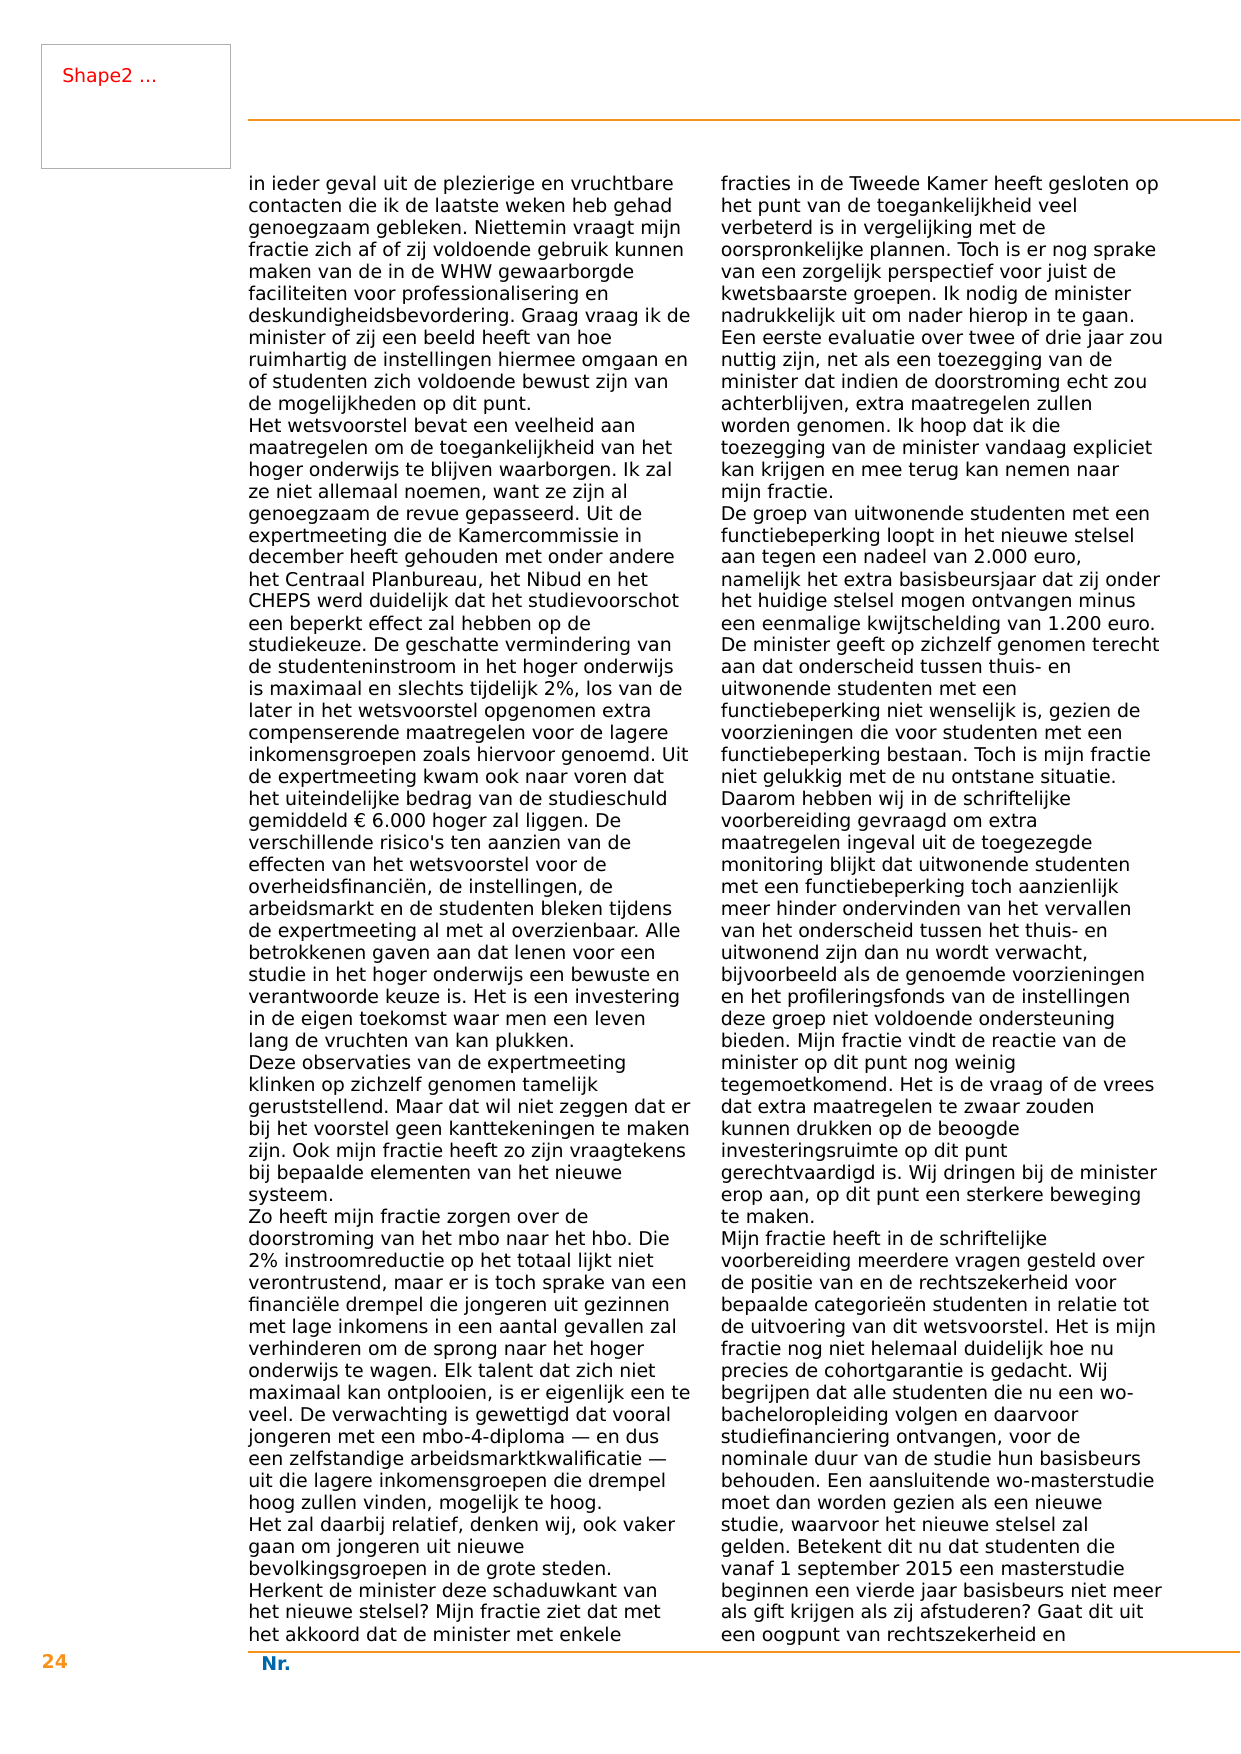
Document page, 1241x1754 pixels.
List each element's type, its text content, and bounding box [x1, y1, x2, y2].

text Deze observaties van de expertmeeting klinken op zichzelf genomen tamelijk geruststellend. Maar dat wil niet zeggen dat er bij het voorstel geen kanttekeningen te maken zijn. Ook mijn fractie heeft zo zijn vraagtekens bij bepaalde elementen van het nieuwe systeem. [248, 1052, 691, 1206]
text Het zal daarbij relatief, denken wij, ook vaker gaan om jongeren uit nieuwe bevolkingsgroepen in de grote steden. Herkent de minister deze schaduwkant van het nieuwe stelsel? Mijn fractie ziet dat met het akkoord dat de minister met enkele [248, 1513, 691, 1645]
text fracties in de Tweede Kamer heeft gesloten op het punt van de toegankelijkheid veel verbeterd is in vergelijking met de oorspronkelijke plannen. Toch is er nog sprake van een zorgelijk perspectief voor juist de kwetsbaarste groepen. Ik nodig de minister nadrukkelijk uit om nader hierop in te gaan. Een eerste evaluatie over twee of drie jaar zou nuttig zijn, net als een toezegging van de minister dat indien de doorstroming echt zou achterblijven, extra maatregelen zullen worden genomen. Ik hoop dat ik die toezegging van de minister vandaag expliciet kan krijgen en mee terug kan nemen naar mijn fractie. [721, 173, 1163, 502]
text De groep van uitwonende studenten met een functiebeperking loopt in het nieuwe stelsel aan tegen een nadeel van 2.000 euro, namelijk het extra basisbeursjaar dat zij onder het huidige stelsel mogen ontvangen minus een eenmalige kwijtschelding van 1.200 euro. De minister geeft op zichzelf genomen terecht aan dat onderscheid tussen thuis- en uitwonende studenten met een functiebeperking niet wenselijk is, gezien de voorzieningen die voor studenten met een functiebeperking bestaan. Toch is mijn fractie niet gelukkig met de nu ontstane situatie. Daarom hebben wij in de schriftelijke voorbereiding gevraagd om extra maatregelen ingeval uit de toegezegde monitoring blijkt dat uitwonende studenten met een functiebeperking toch aanzienlijk meer hinder ondervinden van het vervallen van het onderscheid tussen het thuis- en uitwonend zijn dan nu wordt verwacht, bijvoorbeeld als de genoemde voorzieningen en het profileringsfonds van de instellingen deze groep niet voldoende ondersteuning bieden. Mijn fractie vindt de reactie van de minister op dit punt nog weinig tegemoetkomend. Het is de vraag of de vrees dat extra maatregelen te zwaar zouden kunnen drukken op de beoogde investeringsruimte op dit punt gerechtvaardigd is. Wij dringen bij de minister erop aan, op dit punt een sterkere beweging te maken. [721, 502, 1163, 1228]
text Zo heeft mijn fractie zorgen over de doorstroming van het mbo naar het hbo. Die 2% instroomreductie op het totaal lijkt niet verontrustend, maar er is toch sprake van een financiële drempel die jongeren uit gezinnen met lage inkomens in een aantal gevallen zal verhinderen om de sprong naar het hoger onderwijs te wagen. Elk talent dat zich niet maximaal kan ontplooien, is er eigenlijk een te veel. De verwachting is gewettigd dat vooral jongeren met een mbo-4-diploma — en dus een zelfstandige arbeidsmarktkwalificatie —uit die lagere inkomensgroepen die drempel hoog zullen vinden, mogelijk te hoog. [248, 1206, 691, 1513]
text in ieder geval uit de plezierige en vruchtbare contacten die ik de laatste weken heb gehad genoegzaam gebleken. Niettemin vraagt mijn fractie zich af of zij voldoende gebruik kunnen maken van de in de WHW gewaarborgde faciliteiten voor professionalisering en deskundigheidsbevordering. Graag vraag ik de minister of zij een beeld heeft van hoe ruimhartig de instellingen hiermee omgaan en of studenten zich voldoende bewust zijn van de mogelijkheden op dit punt. [248, 173, 691, 414]
text Mijn fractie heeft in de schriftelijke voorbereiding meerdere vragen gesteld over de positie van en de rechtszekerheid voor bepaalde categorieën studenten in relatie tot de uitvoering van dit wetsvoorstel. Het is mijn fractie nog niet helemaal duidelijk hoe nu precies de cohortgarantie is gedacht. Wij begrijpen dat alle studenten die nu een wo-bacheloropleiding volgen en daarvoor studiefinanciering ontvangen, voor de nominale duur van de studie hun basisbeurs behouden. Een aansluitende wo-masterstudie moet dan worden gezien als een nieuwe studie, waarvoor het nieuwe stelsel zal gelden. Betekent dit nu dat studenten die vanaf 1 september 2015 een masterstudie beginnen een vierde jaar basisbeurs niet meer als gift krijgen als zij afstuderen? Gaat dit uit een oogpunt van rechtszekerheid en [721, 1228, 1163, 1645]
text Het wetsvoorstel bevat een veelheid aan maatregelen om de toegankelijkheid van het hoger onderwijs te blijven waarborgen. Ik zal ze niet allemaal noemen, want ze zijn al genoegzaam de revue gepasseerd. Uit de expertmeeting die de Kamercommissie in december heeft gehouden met onder andere het Centraal Planbureau, het Nibud en het CHEPS werd duidelijk dat het studievoorschot een beperkt effect zal hebben op de studiekeuze. De geschatte vermindering van de studenteninstroom in het hoger onderwijs is maximaal en slechts tijdelijk 2%, los van de later in het wetsvoorstel opgenomen extra compenserende maatregelen voor de lagere inkomensgroepen zoals hiervoor genoemd. Uit de expertmeeting kwam ook naar voren dat het uiteindelijke bedrag van de studieschuld gemiddeld € 6.000 hoger zal liggen. De verschillende risico's ten aanzien van de effecten van het wetsvoorstel voor de overheidsfinanciën, de instellingen, de arbeidsmarkt en de studenten bleken tijdens de expertmeeting al met al overzienbaar. Alle betrokkenen gaven aan dat lenen voor een studie in het hoger onderwijs een bewuste en verantwoorde keuze is. Het is een investering in de eigen toekomst waar men een leven lang de vruchten van kan plukken. [248, 414, 691, 1052]
